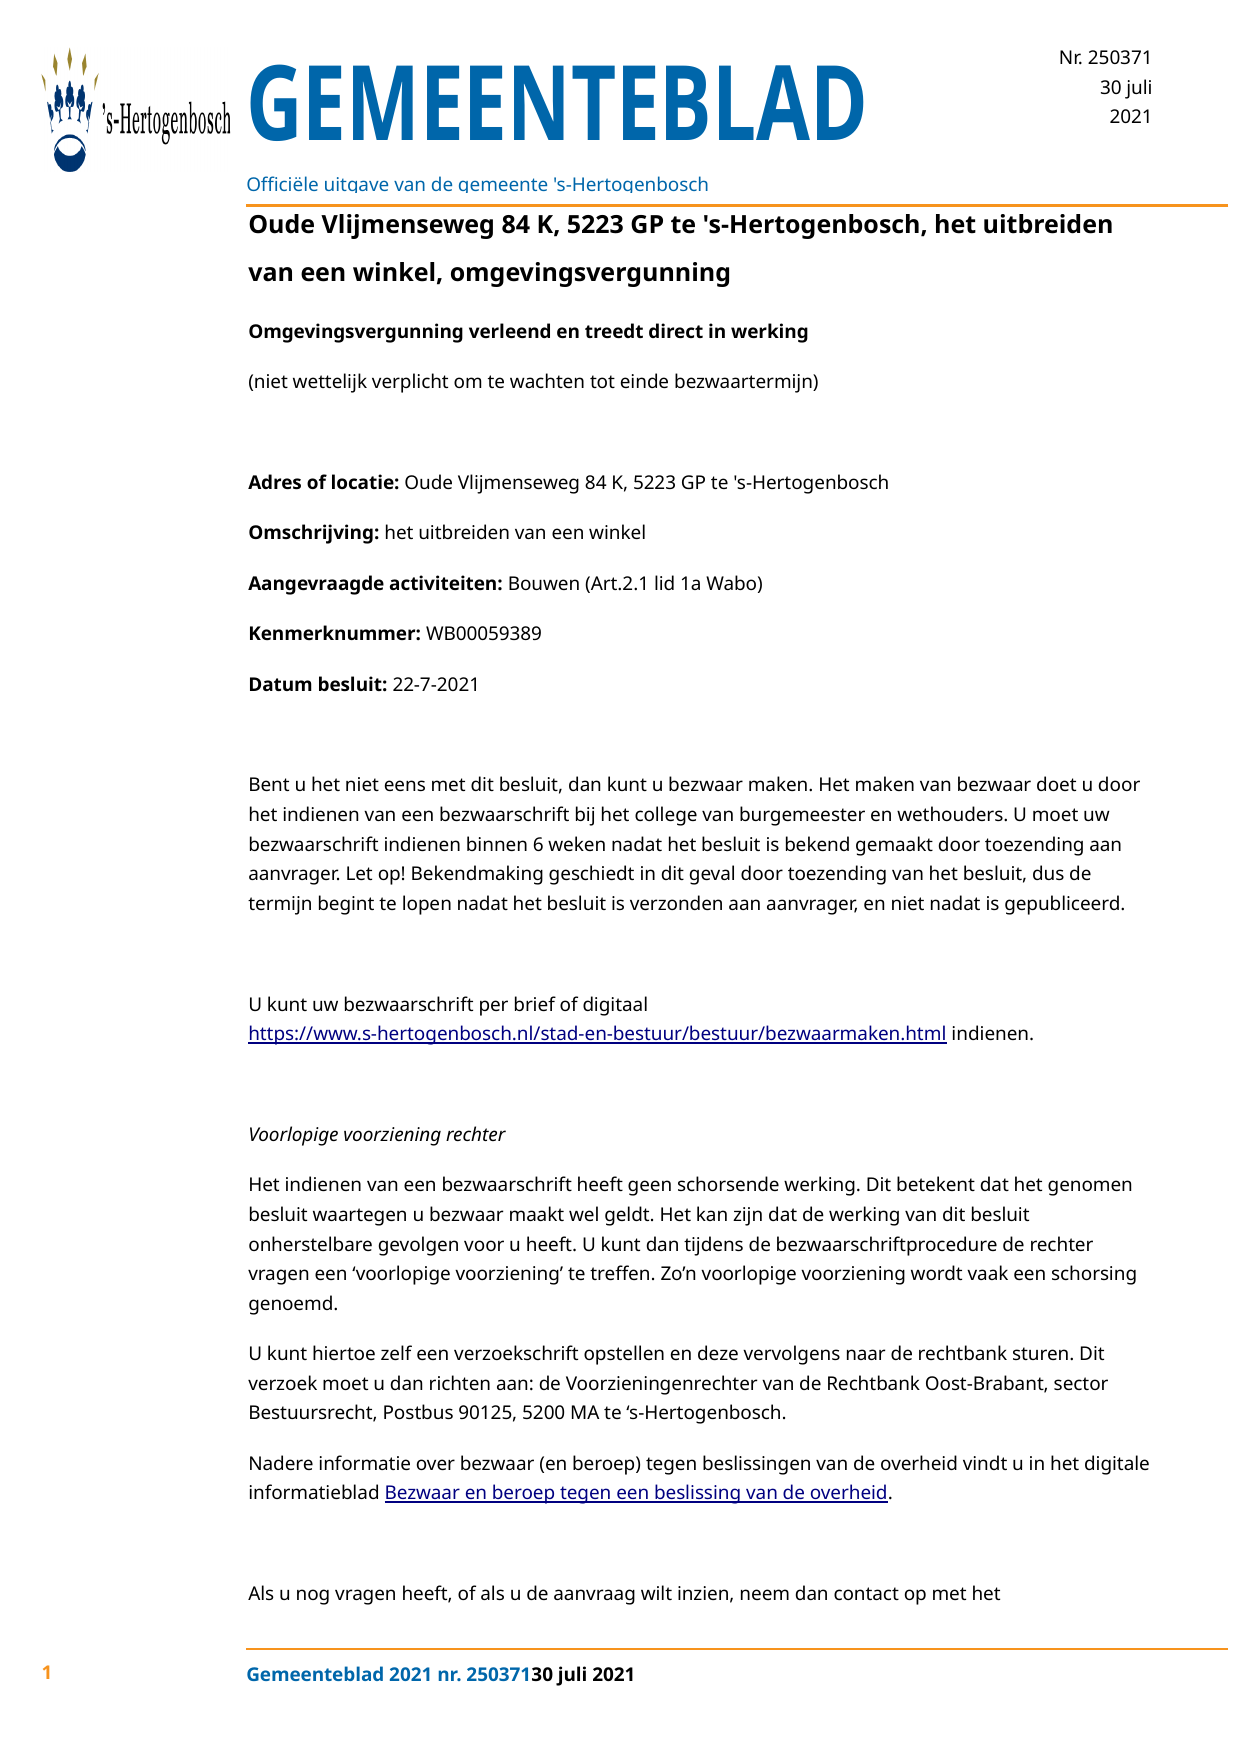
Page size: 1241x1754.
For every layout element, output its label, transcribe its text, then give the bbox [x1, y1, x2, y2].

picture [41, 47, 231, 172]
text U kunt hiertoe zelf een verzoekschrift opstellen en deze vervolgens naar de rechtbank sturen. Dit verzoek moet u dan richten aan: de Voorzieningenrechter van de Rechtbank Oost-Brabant, sector Bestuursrecht, Postbus 90125, 5200 MA te ‘s-Hertogenbosch. [248, 1340, 1152, 1425]
text Aangevraagde activiteiten: Bouwen (Art.2.1 lid 1a Wabo) [248, 570, 1152, 596]
text Nadere informatie over bezwaar (en beroep) tegen beslissingen van de overheid vindt u in het digitale informatieblad Bezwaar en beroep tegen een beslissing van de overheid. [248, 1450, 1152, 1505]
text Als u nog vragen heeft, of als u de aanvraag wilt inzien, neem dan contact op met het [248, 1580, 1152, 1606]
text Adres of locatie: Oude Vlijmenseweg 84 K, 5223 GP te 's-Hertogenbosch [248, 469, 1152, 495]
text Het indienen van een bezwaarschrift heeft geen schorsende werking. Dit betekent dat het genomen besluit waartegen u bezwaar maakt wel geldt. Het kan zijn dat de werking van dit besluit onherstelbare gevolgen voor u heeft. U kunt dan tijdens de bezwaarschriftprocedure de rechter vragen een ‘voorlopige voorziening’ te treffen. Zo’n voorlopige voorziening wordt vaak een schorsing genoemd. [248, 1172, 1152, 1316]
text Omgevingsvergunning verleend en treedt direct in werking [248, 318, 1152, 344]
text (niet wettelijk verplicht om te wachten tot einde bezwaartermijn) [248, 368, 1152, 394]
text Oude Vlijmenseweg 84 K, 5223 GP te 's-Hertogenbosch, het uitbreiden van een winkel, omgevingsvergunning [248, 207, 1152, 288]
text Kenmerknummer: WB00059389 [248, 620, 1152, 646]
text Voorlopige voorziening rechter [248, 1121, 1152, 1147]
text Bent u het niet eens met dit besluit, dan kunt u bezwaar maken. Het maken van bezwaar doet u door het indienen van een bezwaarschrift bij het college van burgemeester en wethouders. U moet uw bezwaarschrift indienen binnen 6 weken nadat het besluit is bekend gemaakt door toezending aan aanvrager. Let op! Bekendmaking geschiedt in dit geval door toezending van het besluit, dus de termijn begint te lopen nadat het besluit is verzonden aan aanvrager, en niet nadat is gepubliceerd. [248, 772, 1152, 916]
text Omschrijving: het uitbreiden van een winkel [248, 519, 1152, 545]
text U kunt uw bezwaarschrift per brief of digitaal https://www.s-hertogenbosch.nl/stad-en-bestuur/bestuur/bezwaarmaken.html indienen. [248, 991, 1152, 1046]
text Datum besluit: 22-7-2021 [248, 671, 1152, 697]
